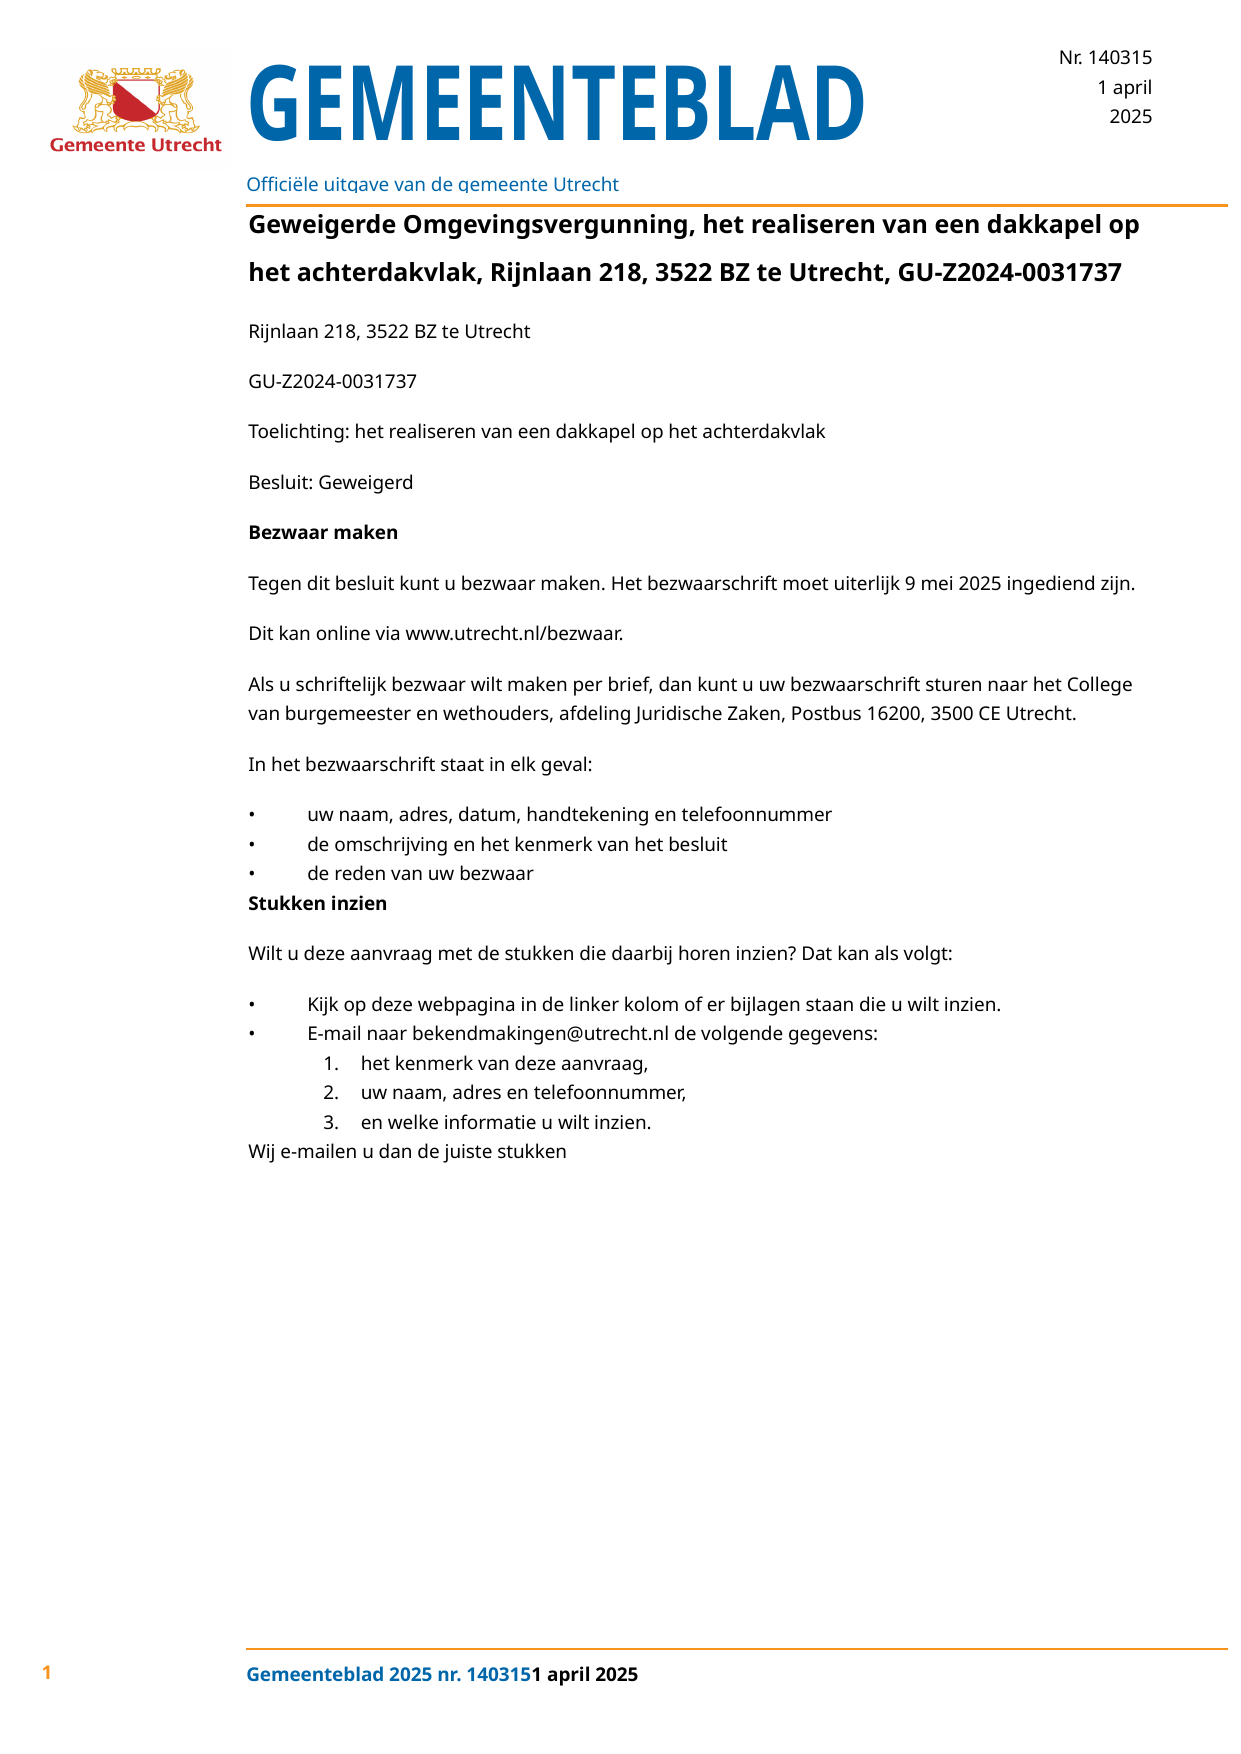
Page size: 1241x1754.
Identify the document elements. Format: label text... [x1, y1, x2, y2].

text Wilt u deze aanvraag met de stukken die daarbij horen inzien? Dat kan als volgt: [248, 940, 1152, 966]
text In het bezwaarschrift staat in elk geval: [248, 751, 1152, 777]
text Bezwaar maken [248, 519, 1152, 545]
text Tegen dit besluit kunt u bezwaar maken. Het bezwaarschrift moet uiterlijk 9 mei 2025 ingediend zijn. [248, 570, 1152, 596]
list de omschrijving en het kenmerk van het besluit [248, 831, 1152, 857]
list E-mail naar bekendmakingen@utrecht.nl de volgende gegevens: [248, 1020, 1152, 1046]
text Besluit: Geweigerd [248, 469, 1152, 495]
picture [41, 47, 231, 172]
text Rijnlaan 218, 3522 BZ te Utrecht [248, 318, 1152, 344]
list Kijk op deze webpagina in de linker kolom of er bijlagen staan die u wilt inzien. [248, 991, 1152, 1017]
text GU-Z2024-0031737 [248, 368, 1152, 394]
text Dit kan online via www.utrecht.nl/bezwaar. [248, 620, 1152, 646]
list uw naam, adres en telefoonnummer, [323, 1079, 1152, 1105]
list uw naam, adres, datum, handtekening en telefoonnummer [248, 801, 1152, 827]
text Wij e-mailen u dan de juiste stukken [248, 1139, 1152, 1164]
text Toelichting: het realiseren van een dakkapel op het achterdakvlak [248, 419, 1152, 444]
list het kenmerk van deze aanvraag, [323, 1050, 1152, 1076]
text Stukken inzien [248, 890, 1152, 916]
list en welke informatie u wilt inzien. [323, 1109, 1152, 1135]
list de reden van uw bezwaar [248, 860, 1152, 886]
text Als u schriftelijk bezwaar wilt maken per brief, dan kunt u uw bezwaarschrift sturen naar het College van burgemeester en wethouders, afdeling Juridische Zaken, Postbus 16200, 3500 CE Utrecht. [248, 671, 1152, 726]
text Geweigerde Omgevingsvergunning, het realiseren van een dakkapel op het achterdakvlak, Rijnlaan 218, 3522 BZ te Utrecht, GU-Z2024-0031737 [248, 207, 1152, 288]
